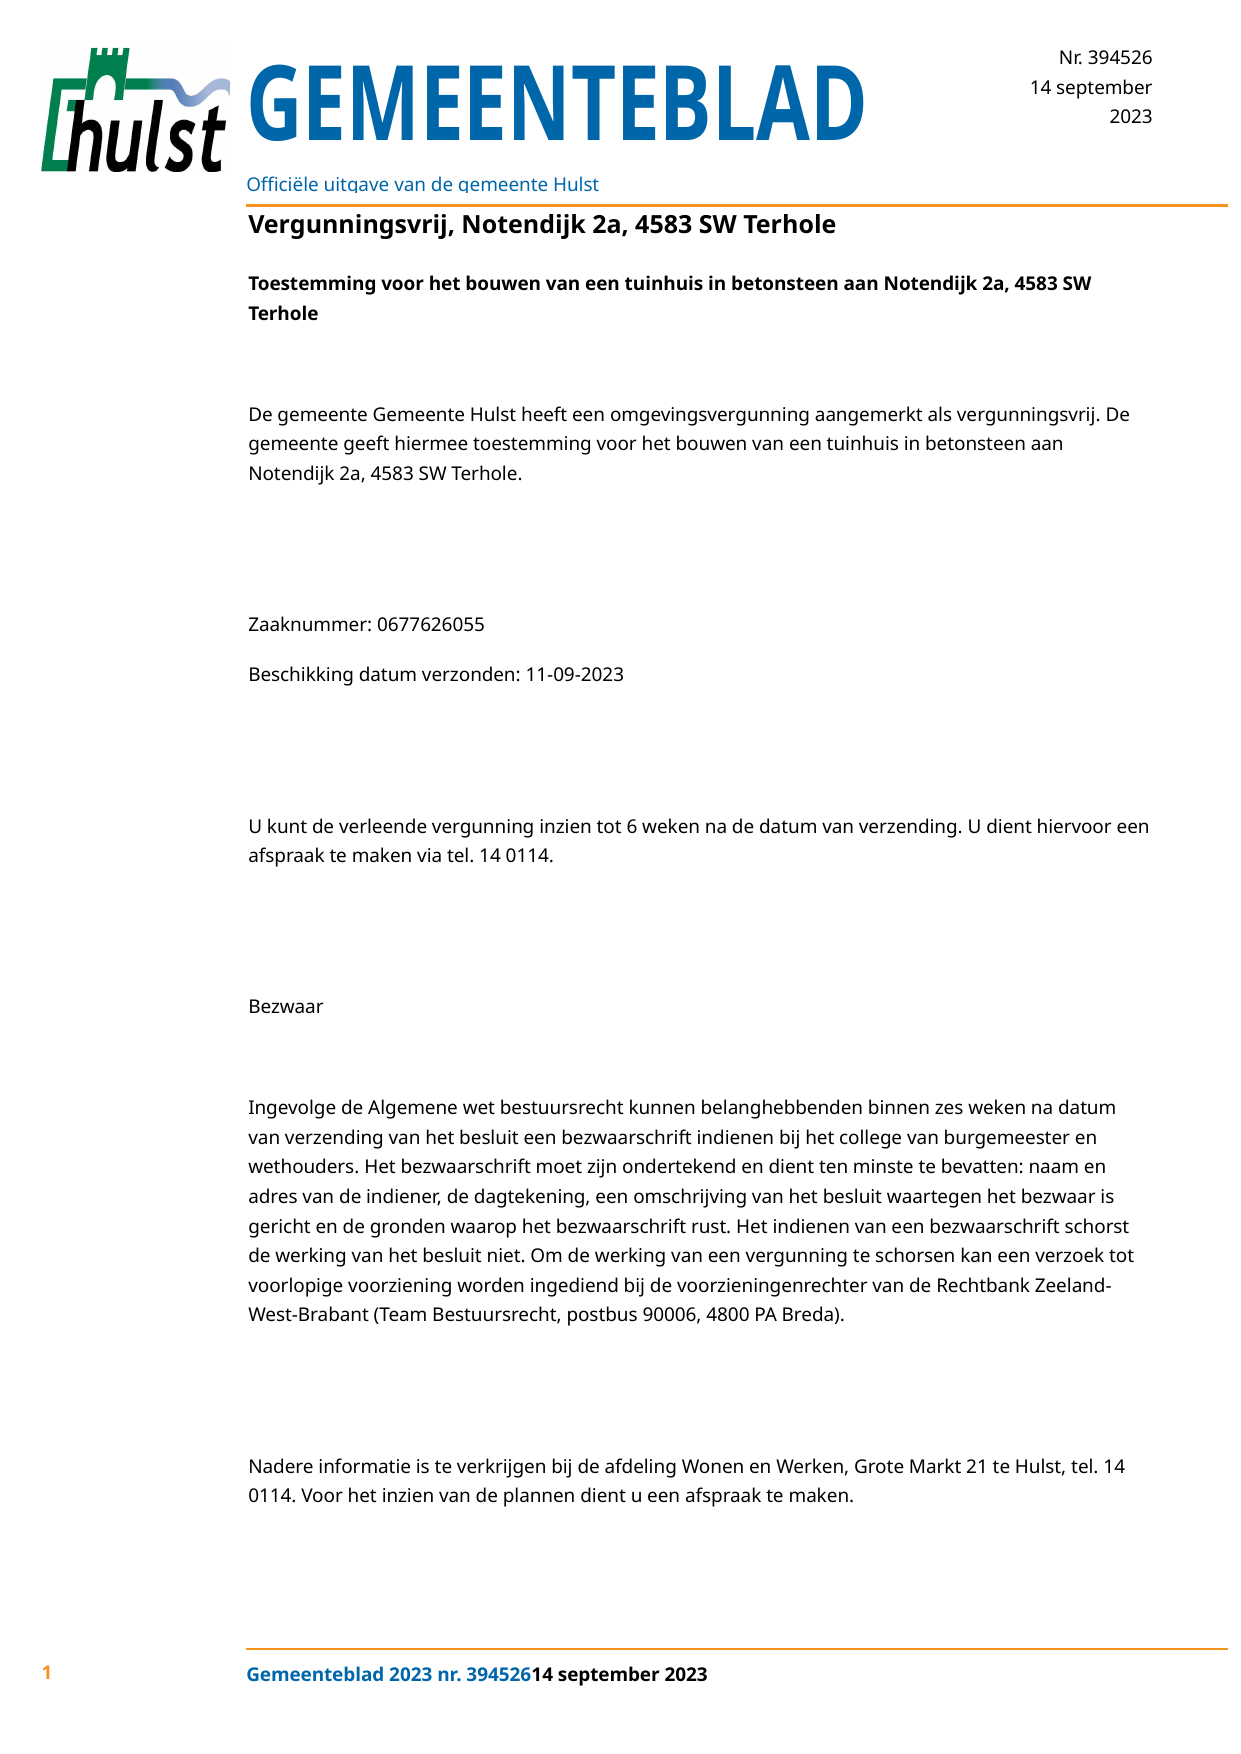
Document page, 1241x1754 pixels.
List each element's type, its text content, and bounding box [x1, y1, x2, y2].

text Ingevolge de Algemene wet bestuursrecht kunnen belanghebbenden binnen zes weken na datum van verzending van het besluit een bezwaarschrift indienen bij het college van burgemeester en wethouders. Het bezwaarschrift moet zijn ondertekend en dient ten minste te bevatten: naam en adres van de indiener, de dagtekening, een omschrijving van het besluit waartegen het bezwaar is gericht en de gronden waarop het bezwaarschrift rust. Het indienen van een bezwaarschrift schorst de werking van het besluit niet. Om de werking van een vergunning te schorsen kan een verzoek tot voorlopige voorziening worden ingediend bij de voorzieningenrechter van de Rechtbank Zeeland-West-Brabant (Team Bestuursrecht, postbus 90006, 4800 PA Breda). [248, 1094, 1152, 1327]
text Vergunningsvrij, Notendijk 2a, 4583 SW Terhole [248, 207, 1152, 241]
picture [41, 47, 231, 172]
text De gemeente Gemeente Hulst heeft een omgevingsvergunning aangemerkt als vergunningsvrij. De gemeente geeft hiermee toestemming voor het bouwen van een tuinhuis in betonsteen aan Notendijk 2a, 4583 SW Terhole. [248, 401, 1152, 486]
text Toestemming voor het bouwen van een tuinhuis in betonsteen aan Notendijk 2a, 4583 SW Terhole [248, 270, 1152, 326]
text Nadere informatie is te verkrijgen bij de afdeling Wonen en Werken, Grote Markt 21 te Hulst, tel. 14 0114. Voor het inzien van de plannen dient u een afspraak te maken. [248, 1453, 1152, 1508]
text U kunt de verleende vergunning inzien tot 6 weken na de datum van verzending. U dient hiervoor een afspraak te maken via tel. 14 0114. [248, 813, 1152, 868]
text Bezwaar [248, 994, 1152, 1019]
text Beschikking datum verzonden: 11-09-2023 [248, 662, 1152, 687]
text Zaaknummer: 0677626055 [248, 611, 1152, 637]
